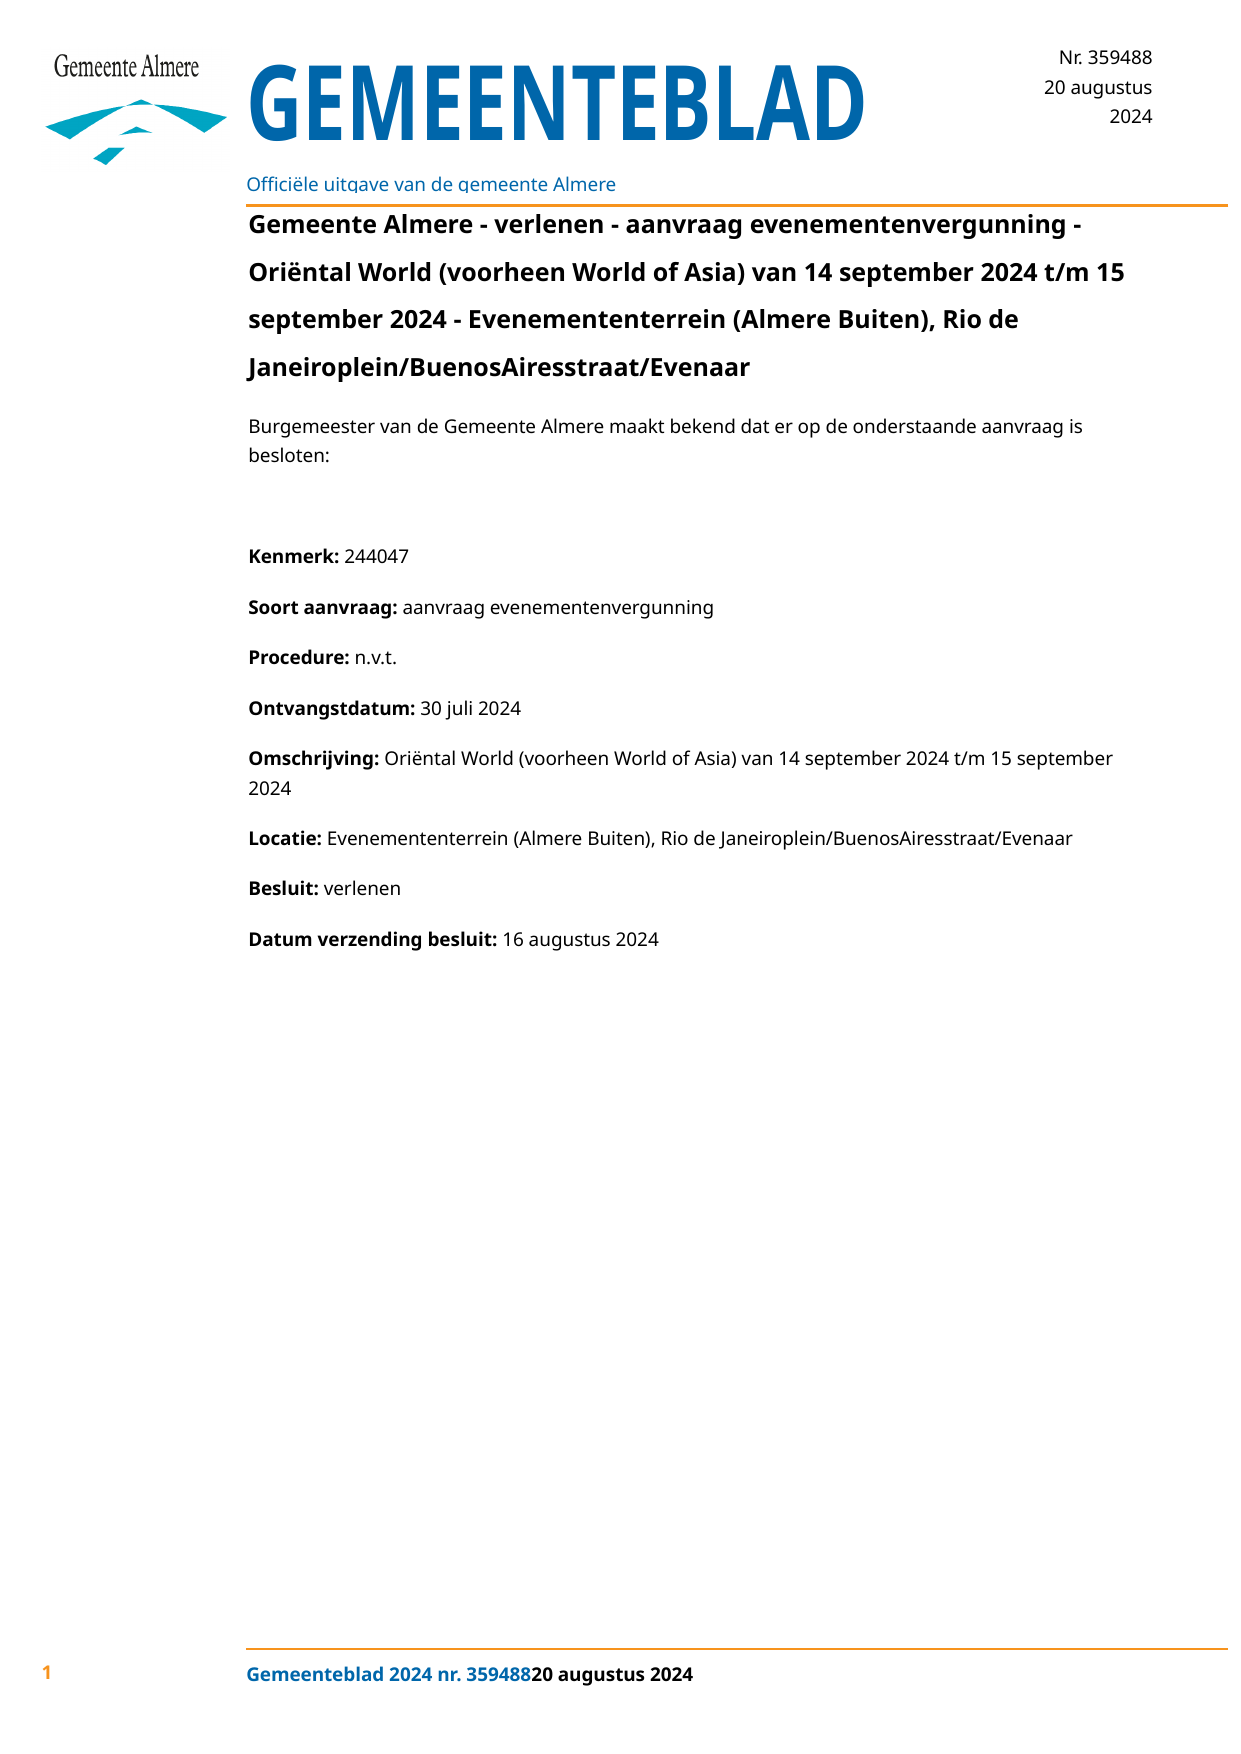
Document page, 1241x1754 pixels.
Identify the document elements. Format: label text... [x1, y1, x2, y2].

text Procedure: n.v.t. [248, 644, 1152, 670]
text Ontvangstdatum: 30 juli 2024 [248, 695, 1152, 721]
text Soort aanvraag: aanvraag evenementenvergunning [248, 594, 1152, 620]
text Datum verzending besluit: 16 augustus 2024 [248, 926, 1152, 952]
text Gemeente Almere - verlenen - aanvraag evenementenvergunning - Oriëntal World (voorheen World of Asia) van 14 september 2024 t/m 15 september 2024 - Evenemententerrein (Almere Buiten), Rio de Janeiroplein/BuenosAiresstraat/Evenaar [248, 207, 1152, 384]
text Kenmerk: 244047 [248, 543, 1152, 569]
text Locatie: Evenemententerrein (Almere Buiten), Rio de Janeiroplein/BuenosAiresstraat/Evenaar [248, 825, 1152, 851]
text Burgemeester van de Gemeente Almere maakt bekend dat er op de onderstaande aanvraag is besloten: [248, 413, 1152, 468]
text Omschrijving: Oriëntal World (voorheen World of Asia) van 14 september 2024 t/m 15 september 2024 [248, 745, 1152, 801]
text Besluit: verlenen [248, 876, 1152, 901]
picture [41, 47, 231, 172]
